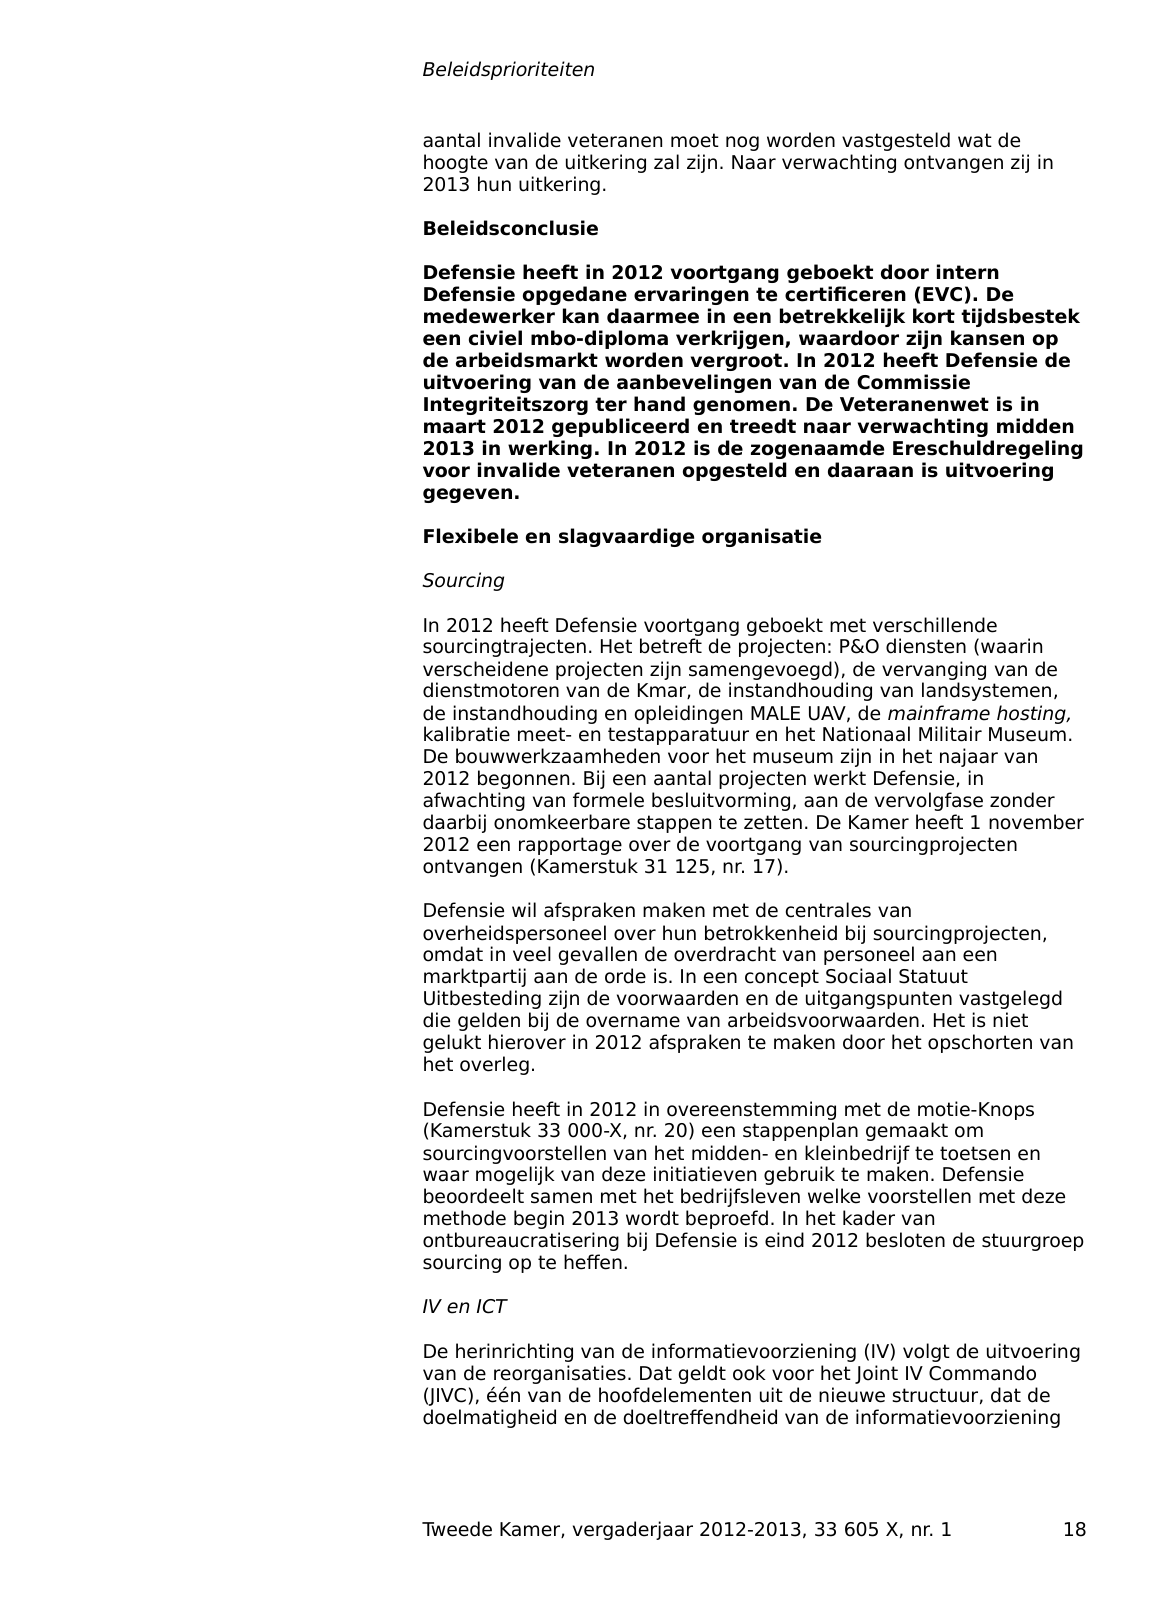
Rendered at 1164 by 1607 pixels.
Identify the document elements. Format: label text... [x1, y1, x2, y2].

subtitle Beleidsconclusie [422, 218, 1087, 240]
text In 2012 heeft Defensie voortgang geboekt met verschillende sourcingtrajecten. Het betreft de projecten: P&O diensten (waarin verscheidene projecten zijn samengevoegd), de vervanging van de dienstmotoren van de Kmar, de instandhouding van landsystemen, de instandhouding en opleidingen MALE UAV, de mainframe hosting, kalibratie meet- en testapparatuur en het Nationaal Militair Museum. De bouwwerkzaamheden voor het museum zijn in het najaar van 2012 begonnen. Bij een aantal projecten werkt Defensie, in afwachting van formele besluitvorming, aan de vervolgfase zonder daarbij onomkeerbare stappen te zetten. De Kamer heeft 1 november 2012 een rapportage over de voortgang van sourcingprojecten ontvangen (Kamerstuk 31 125, nr. 17). [422, 614, 1087, 878]
text De herinrichting van de informatievoorziening (IV) volgt de uitvoering van de reorganisaties. Dat geldt ook voor het Joint IV Commando (JIVC), één van de hoofdelementen uit de nieuwe structuur, dat de doelmatigheid en de doeltreffendheid van de informatievoorziening [422, 1341, 1087, 1428]
subtitle Sourcing [422, 570, 1087, 592]
subtitle IV en ICT [422, 1296, 1087, 1318]
text aantal invalide veteranen moet nog worden vastgesteld wat de hoogte van de uitkering zal zijn. Naar verwachting ontvangen zij in 2013 hun uitkering. [422, 130, 1087, 196]
text Defensie heeft in 2012 voortgang geboekt door intern Defensie opgedane ervaringen te certificeren (EVC). De medewerker kan daarmee in een betrekkelijk kort tijdsbestek een civiel mbo-diploma verkrijgen, waardoor zijn kansen op de arbeidsmarkt worden vergroot. In 2012 heeft Defensie de uitvoering van de aanbevelingen van de Commissie Integriteitszorg ter hand genomen. De Veteranenwet is in maart 2012 gepubliceerd en treedt naar verwachting midden 2013 in werking. In 2012 is de zogenaamde Ereschuldregeling voor invalide veteranen opgesteld en daaraan is uitvoering gegeven. [422, 262, 1087, 504]
text Defensie heeft in 2012 in overeenstemming met de motie-Knops (Kamerstuk 33 000-X, nr. 20) een stappenplan gemaakt om sourcingvoorstellen van het midden- en kleinbedrijf te toetsen en waar mogelijk van deze initiatieven gebruik te maken. Defensie beoordeelt samen met het bedrijfsleven welke voorstellen met deze methode begin 2013 wordt beproefd. In het kader van ontbureaucratisering bij Defensie is eind 2012 besloten de stuurgroep sourcing op te heffen. [422, 1098, 1087, 1274]
text Defensie wil afspraken maken met de centrales van overheidspersoneel over hun betrokkenheid bij sourcingprojecten, omdat in veel gevallen de overdracht van personeel aan een marktpartij aan de orde is. In een concept Sociaal Statuut Uitbesteding zijn de voorwaarden en de uitgangspunten vastgelegd die gelden bij de overname van arbeidsvoorwaarden. Het is niet gelukt hierover in 2012 afspraken te maken door het opschorten van het overleg. [422, 900, 1087, 1076]
subtitle Flexibele en slagvaardige organisatie [422, 526, 1087, 548]
